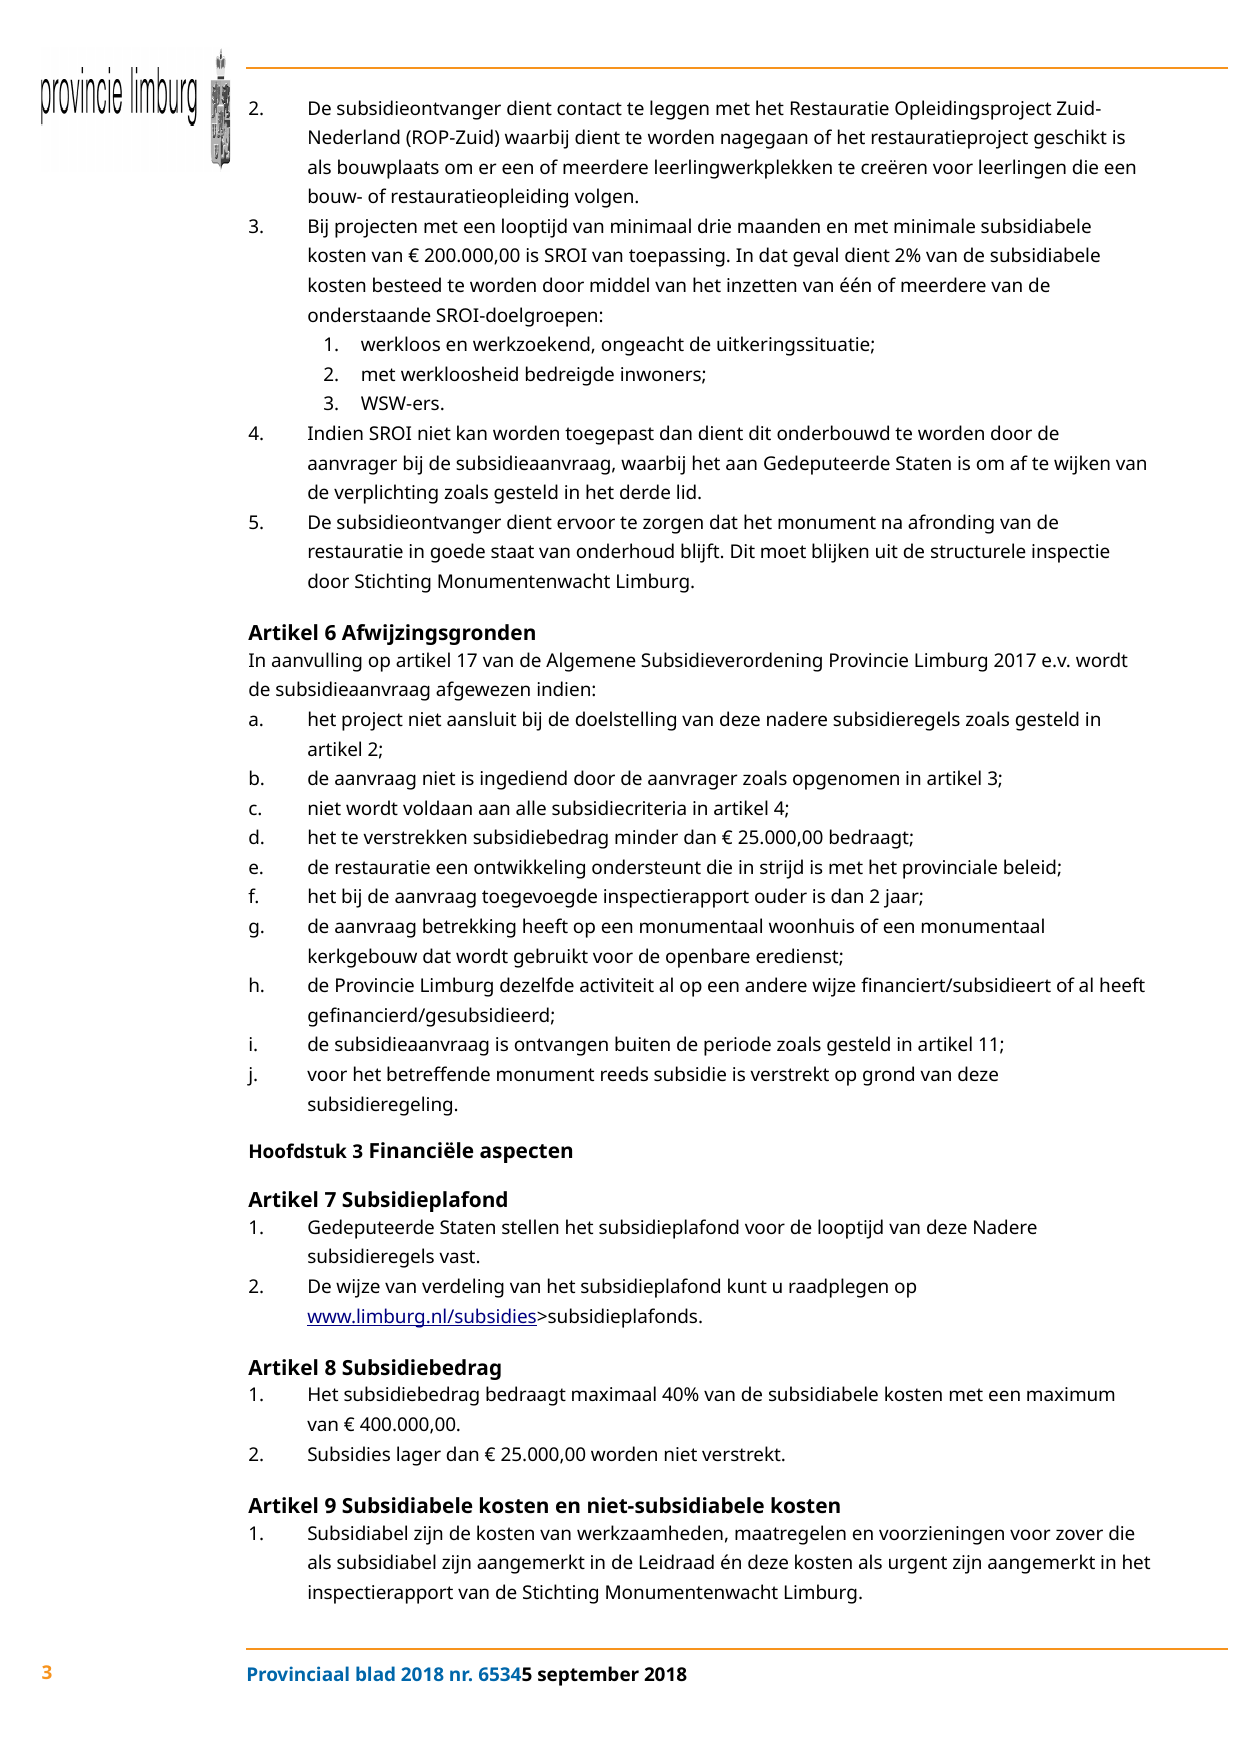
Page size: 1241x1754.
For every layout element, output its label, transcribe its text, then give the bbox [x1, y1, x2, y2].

list Het subsidiebedrag bedraagt maximaal 40% van de subsidiabele kosten met een maximum van € 400.000,00. [248, 1382, 1152, 1437]
list de subsidieaanvraag is ontvangen buiten de periode zoals gesteld in artikel 11; [248, 1032, 1152, 1057]
list Subsidies lager dan € 25.000,00 worden niet verstrekt. [248, 1441, 1152, 1467]
list voor het betreffende monument reeds subsidie is verstrekt op grond van deze subsidieregeling. [248, 1061, 1152, 1116]
list Subsidiabel zijn de kosten van werkzaamheden, maatregelen en voorzieningen voor zover die als subsidiabel zijn aangemerkt in de Leidraad én deze kosten als urgent zijn aangemerkt in het inspectierapport van de Stichting Monumentenwacht Limburg. [248, 1520, 1152, 1604]
picture [41, 47, 231, 172]
text Artikel 7 Subsidieplafond [248, 1186, 1152, 1214]
list de restauratie een ontwikkeling ondersteunt die in strijd is met het provinciale beleid; [248, 854, 1152, 880]
list het bij de aanvraag toegevoegde inspectierapport ouder is dan 2 jaar; [248, 884, 1152, 909]
list werkloos en werkzoekend, ongeacht de uitkeringssituatie; [323, 331, 1152, 357]
list met werkloosheid bedreigde inwoners; [323, 361, 1152, 387]
list WSW-ers. [323, 391, 1152, 416]
list de Provincie Limburg dezelfde activiteit al op een andere wijze financiert/subsidieert of al heeft gefinancierd/gesubsidieerd; [248, 972, 1152, 1028]
list De wijze van verdeling van het subsidieplafond kunt u raadplegen op www.limburg.nl/subsidies>subsidieplafonds. [248, 1273, 1152, 1328]
text Artikel 8 Subsidiebedrag [248, 1353, 1152, 1382]
list het project niet aansluit bij de doelstelling van deze nadere subsidieregels zoals gesteld in artikel 2; [248, 706, 1152, 761]
list niet wordt voldaan aan alle subsidiecriteria in artikel 4; [248, 795, 1152, 821]
list de aanvraag niet is ingediend door de aanvrager zoals opgenomen in artikel 3; [248, 765, 1152, 791]
list Bij projecten met een looptijd van minimaal drie maanden en met minimale subsidiabele kosten van € 200.000,00 is SROI van toepassing. In dat geval dient 2% van de subsidiabele kosten besteed te worden door middel van het inzetten van één of meerdere van de onderstaande SROI-doelgroepen: [248, 213, 1152, 328]
list De subsidieontvanger dient contact te leggen met het Restauratie Opleidingsproject Zuid-Nederland (ROP-Zuid) waarbij dient te worden nagegaan of het restauratieproject geschikt is als bouwplaats om er een of meerdere leerlingwerkplekken te creëren voor leerlingen die een bouw- of restauratieopleiding volgen. [248, 95, 1152, 209]
text Artikel 9 Subsidiabele kosten en niet-subsidiabele kosten [248, 1491, 1152, 1520]
list de aanvraag betrekking heeft op een monumentaal woonhuis of een monumentaal kerkgebouw dat wordt gebruikt voor de openbare eredienst; [248, 913, 1152, 968]
text In aanvulling op artikel 17 van de Algemene Subsidieverordening Provincie Limburg 2017 e.v. wordt de subsidieaanvraag afgewezen indien: [248, 647, 1152, 702]
list De subsidieontvanger dient ervoor te zorgen dat het monument na afronding van de restauratie in goede staat van onderhoud blijft. Dit moet blijken uit de structurele inspectie door Stichting Monumentenwacht Limburg. [248, 509, 1152, 594]
text Artikel 6 Afwijzingsgronden [248, 618, 1152, 647]
text Hoofdstuk 3 Financiële aspecten [248, 1136, 1152, 1165]
list Gedeputeerde Staten stellen het subsidieplafond voor de looptijd van deze Nadere subsidieregels vast. [248, 1214, 1152, 1269]
list het te verstrekken subsidiebedrag minder dan € 25.000,00 bedraagt; [248, 824, 1152, 850]
list Indien SROI niet kan worden toegepast dan dient dit onderbouwd te worden door de aanvrager bij de subsidieaanvraag, waarbij het aan Gedeputeerde Staten is om af te wijken van de verplichting zoals gesteld in het derde lid. [248, 420, 1152, 505]
